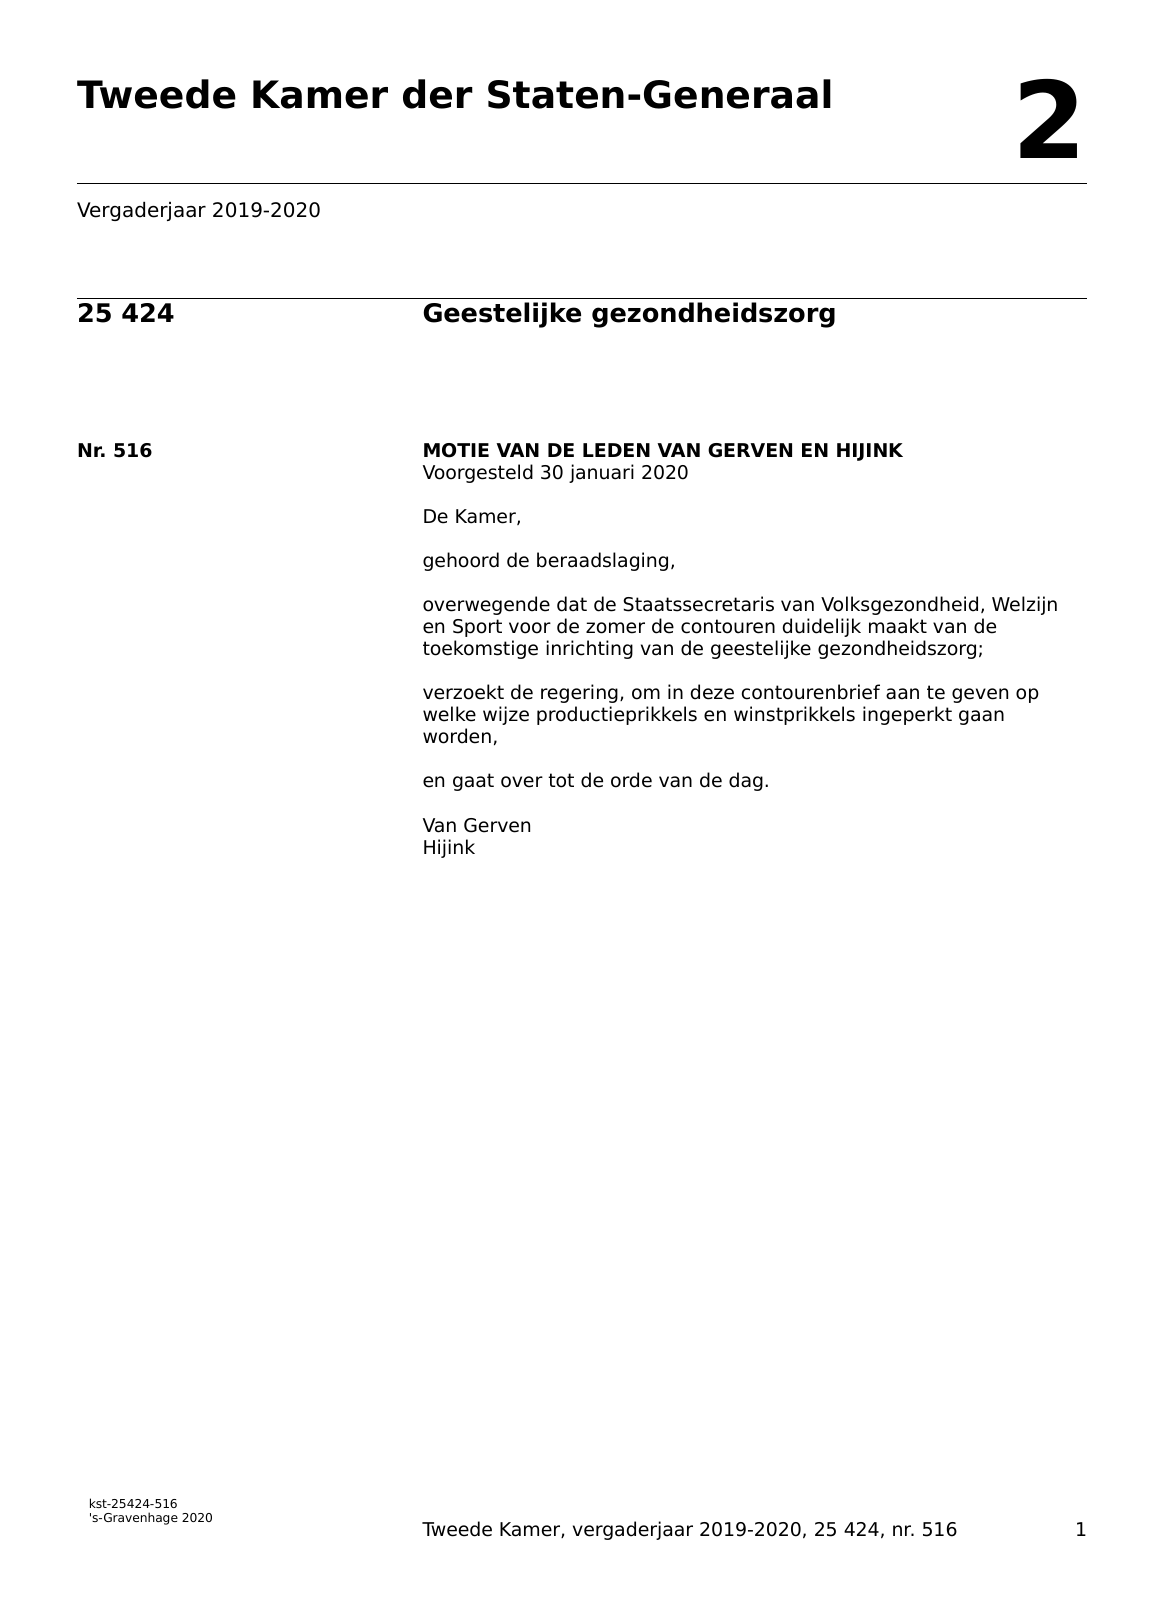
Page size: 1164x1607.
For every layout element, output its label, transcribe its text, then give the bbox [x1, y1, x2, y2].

text gehoord de beraadslaging, [422, 550, 1087, 572]
table_cell Vergaderjaar 2019-2020 [77, 184, 1087, 298]
text Voorgesteld 30 januari 2020 [422, 462, 1087, 484]
subtitle 25 424 Geestelijke gezondheidszorg [77, 299, 1087, 329]
text verzoekt de regering, om in deze contourenbrief aan te geven op welke wijze productieprikkels en winstprikkels ingeperkt gaan worden, [422, 682, 1087, 748]
subtitle Nr. 516 MOTIE VAN DE LEDEN VAN GERVEN EN HIJINK [77, 440, 1087, 462]
text 's-Gravenhage 2020 [88, 1511, 323, 1525]
text Hijink [422, 837, 1087, 858]
table_header Tweede Kamer der Staten-Generaal [77, 59, 886, 183]
text De Kamer, [422, 506, 1087, 528]
text overwegende dat de Staatssecretaris van Volksgezondheid, Welzijn en Sport voor de zomer de contouren duidelijk maakt van de toekomstige inrichting van de geestelijke gezondheidszorg; [422, 594, 1087, 660]
table_header 2 [886, 59, 1087, 183]
text kst-25424-516 [88, 1497, 323, 1511]
text Van Gerven [422, 814, 1087, 837]
text en gaat over tot de orde van de dag. [422, 770, 1087, 792]
